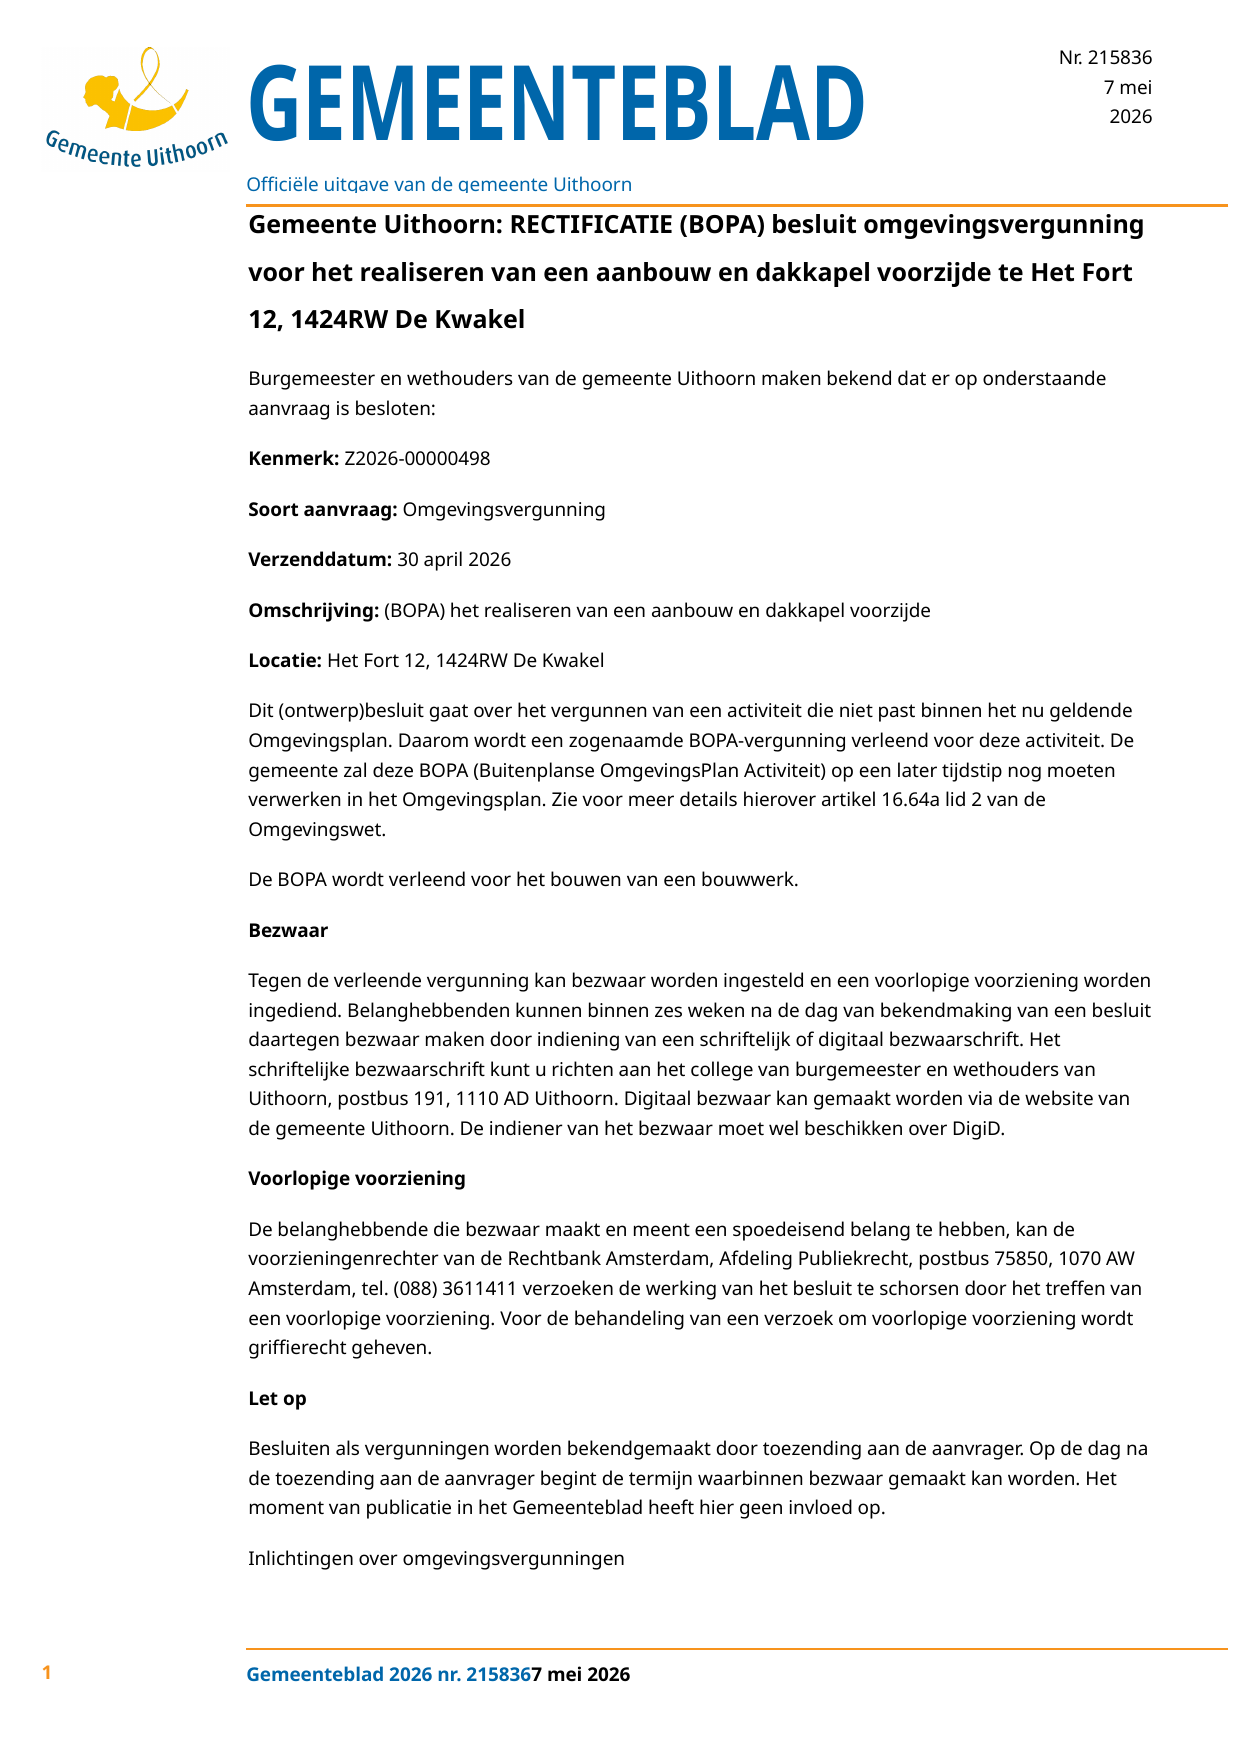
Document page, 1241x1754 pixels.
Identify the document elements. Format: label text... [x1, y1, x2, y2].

text Omschrijving: (BOPA) het realiseren van een aanbouw en dakkapel voorzijde [248, 597, 1152, 622]
text De belanghebbende die bezwaar maakt en meent een spoedeisend belang te hebben, kan de voorzieningenrechter van de Rechtbank Amsterdam, Afdeling Publiekrecht, postbus 75850, 1070 AW Amsterdam, tel. (088) 3611411 verzoeken de werking van het besluit te schorsen door het treffen van een voorlopige voorziening. Voor de behandeling van een verzoek om voorlopige voorziening wordt griffierecht geheven. [248, 1216, 1152, 1360]
text Voorlopige voorziening [248, 1166, 1152, 1191]
text De BOPA wordt verleend voor het bouwen van een bouwwerk. [248, 866, 1152, 892]
picture [41, 47, 231, 172]
text Locatie: Het Fort 12, 1424RW De Kwakel [248, 647, 1152, 673]
text Soort aanvraag: Omgevingsvergunning [248, 496, 1152, 522]
text Burgemeester en wethouders van de gemeente Uithoorn maken bekend dat er op onderstaande aanvraag is besloten: [248, 366, 1152, 421]
text Verzenddatum: 30 april 2026 [248, 546, 1152, 572]
text Let op [248, 1385, 1152, 1410]
text Besluiten als vergunningen worden bekendgemaakt door toezending aan de aanvrager. Op de dag na de toezending aan de aanvrager begint de termijn waarbinnen bezwaar gemaakt kan worden. Het moment van publicatie in het Gemeenteblad heeft hier geen invloed op. [248, 1435, 1152, 1520]
text Inlichtingen over omgevingsvergunningen [248, 1545, 1152, 1570]
text Dit (ontwerp)besluit gaat over het vergunnen van een activiteit die niet past binnen het nu geldende Omgevingsplan. Daarom wordt een zogenaamde BOPA-vergunning verleend voor deze activiteit. De gemeente zal deze BOPA (Buitenplanse OmgevingsPlan Activiteit) op een later tijdstip nog moeten verwerken in het Omgevingsplan. Zie voor meer details hierover artikel 16.64a lid 2 van de Omgevingswet. [248, 698, 1152, 842]
text Kenmerk: Z2026-00000498 [248, 446, 1152, 471]
text Tegen de verleende vergunning kan bezwaar worden ingesteld en een voorlopige voorziening worden ingediend. Belanghebbenden kunnen binnen zes weken na de dag van bekendmaking van een besluit daartegen bezwaar maken door indiening van een schriftelijk of digitaal bezwaarschrift. Het schriftelijke bezwaarschrift kunt u richten aan het college van burgemeester en wethouders van Uithoorn, postbus 191, 1110 AD Uithoorn. Digitaal bezwaar kan gemaakt worden via de website van de gemeente Uithoorn. De indiener van het bezwaar moet wel beschikken over DigiD. [248, 967, 1152, 1141]
text Gemeente Uithoorn: RECTIFICATIE (BOPA) besluit omgevingsvergunning voor het realiseren van een aanbouw en dakkapel voorzijde te Het Fort 12, 1424RW De Kwakel [248, 207, 1152, 336]
text Bezwaar [248, 917, 1152, 942]
